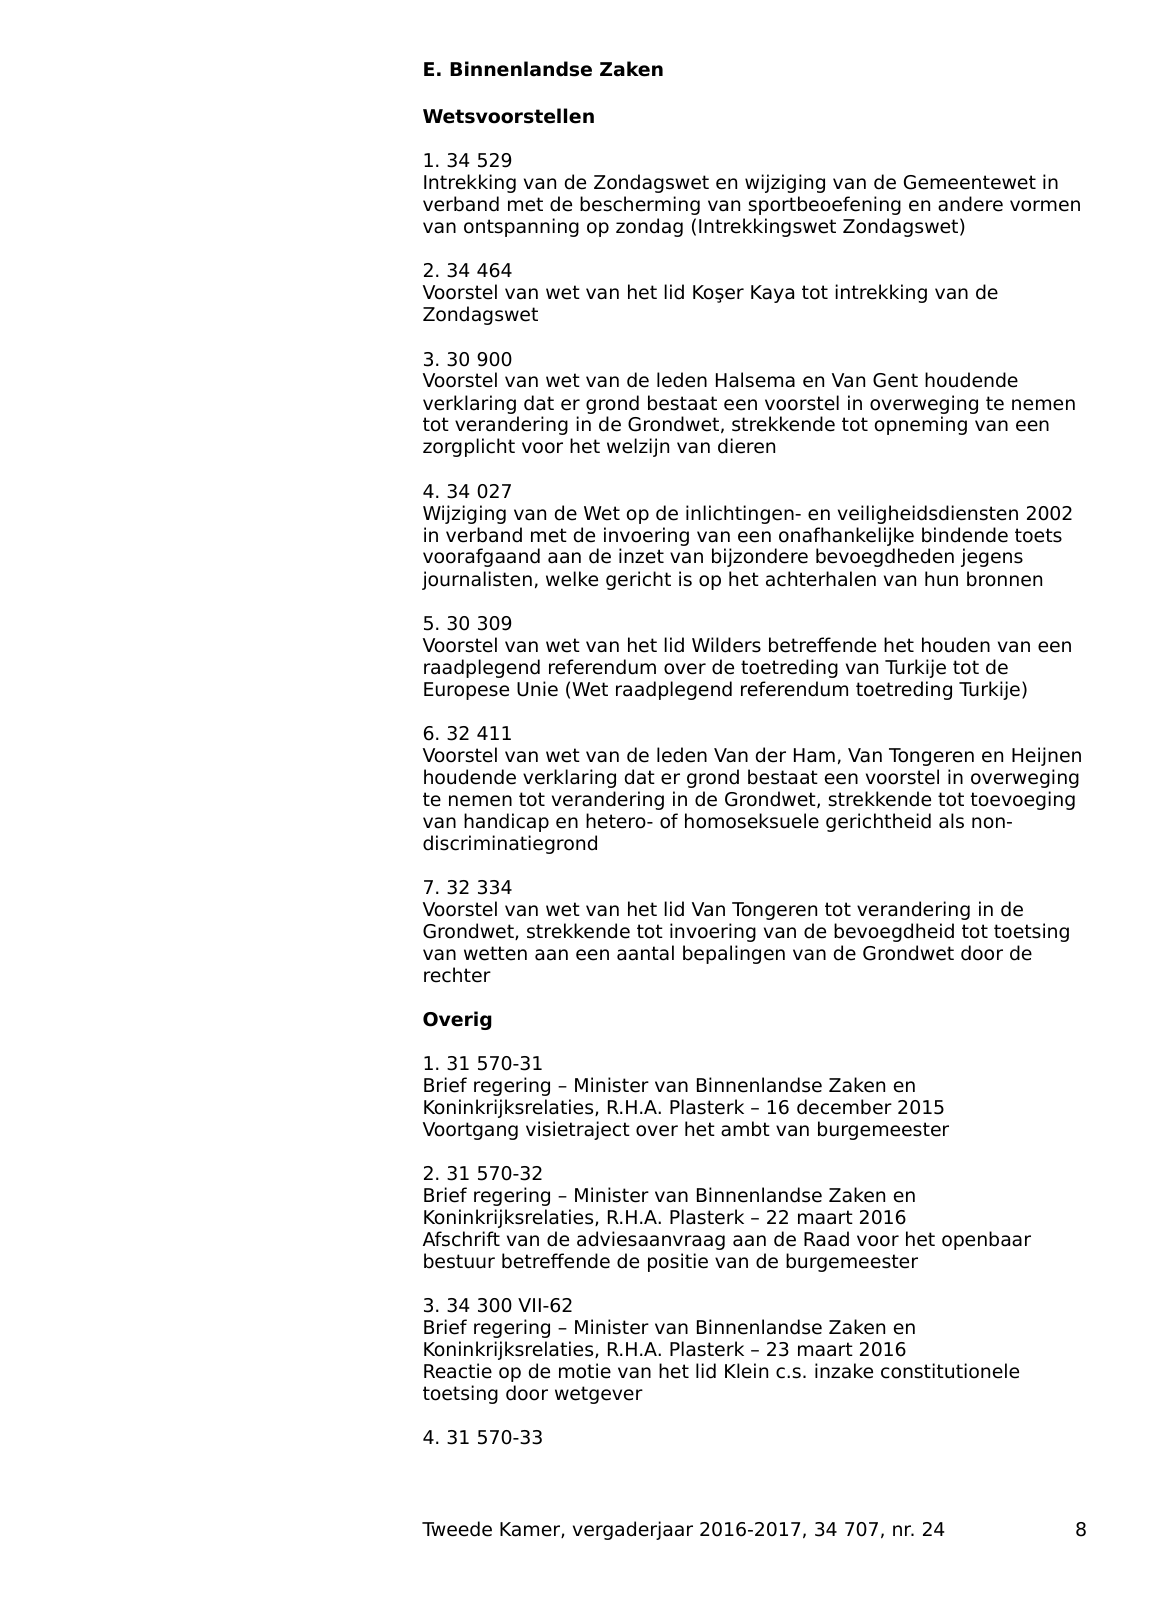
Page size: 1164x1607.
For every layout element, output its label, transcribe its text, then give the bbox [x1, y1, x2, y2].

text Voorstel van wet van de leden Van der Ham, Van Tongeren en Heijnen houdende verklaring dat er grond bestaat een voorstel in overweging te nemen tot verandering in de Grondwet, strekkende tot toevoeging van handicap en hetero- of homoseksuele gerichtheid als non-discriminatiegrond [422, 745, 1087, 854]
text 6. 32 411 [422, 723, 1087, 745]
subtitle E. Binnenlandse Zaken [422, 59, 1087, 81]
text Intrekking van de Zondagswet en wijziging van de Gemeentewet in verband met de bescherming van sportbeoefening en andere vormen van ontspanning op zondag (Intrekkingswet Zondagswet) [422, 172, 1087, 238]
text Wijziging van de Wet op de inlichtingen- en veiligheidsdiensten 2002 in verband met de invoering van een onafhankelijke bindende toets voorafgaand aan de inzet van bijzondere bevoegdheden jegens journalisten, welke gericht is op het achterhalen van hun bronnen [422, 502, 1087, 590]
text Brief regering – Minister van Binnenlandse Zaken en Koninkrijksrelaties, R.H.A. Plasterk – 16 december 2015 [422, 1075, 1087, 1119]
text 4. 31 570-33 [422, 1427, 1087, 1449]
text Voortgang visietraject over het ambt van burgemeester [422, 1119, 1087, 1141]
text 4. 34 027 [422, 481, 1087, 502]
text Voorstel van wet van het lid Van Tongeren tot verandering in de Grondwet, strekkende tot invoering van de bevoegdheid tot toetsing van wetten aan een aantal bepalingen van de Grondwet door de rechter [422, 899, 1087, 987]
text 7. 32 334 [422, 877, 1087, 899]
text Brief regering – Minister van Binnenlandse Zaken en Koninkrijksrelaties, R.H.A. Plasterk – 22 maart 2016 [422, 1185, 1087, 1229]
subtitle Overig [422, 1009, 1087, 1031]
text 1. 34 529 [422, 150, 1087, 172]
text 3. 30 900 [422, 348, 1087, 370]
text 2. 34 464 [422, 260, 1087, 282]
text 1. 31 570-31 [422, 1053, 1087, 1075]
text Reactie op de motie van het lid Klein c.s. inzake constitutionele toetsing door wetgever [422, 1361, 1087, 1405]
text 3. 34 300 VII-62 [422, 1295, 1087, 1317]
text 2. 31 570-32 [422, 1163, 1087, 1185]
text Voorstel van wet van de leden Halsema en Van Gent houdende verklaring dat er grond bestaat een voorstel in overweging te nemen tot verandering in de Grondwet, strekkende tot opneming van een zorgplicht voor het welzijn van dieren [422, 370, 1087, 458]
text 5. 30 309 [422, 613, 1087, 634]
text Voorstel van wet van het lid Koşer Kaya tot intrekking van de Zondagswet [422, 282, 1087, 326]
subtitle Wetsvoorstellen [422, 106, 1087, 128]
text Voorstel van wet van het lid Wilders betreffende het houden van een raadplegend referendum over de toetreding van Turkije tot de Europese Unie (Wet raadplegend referendum toetreding Turkije) [422, 634, 1087, 701]
text Afschrift van de adviesaanvraag aan de Raad voor het openbaar bestuur betreffende de positie van de burgemeester [422, 1229, 1087, 1273]
text Brief regering – Minister van Binnenlandse Zaken en Koninkrijksrelaties, R.H.A. Plasterk – 23 maart 2016 [422, 1317, 1087, 1361]
